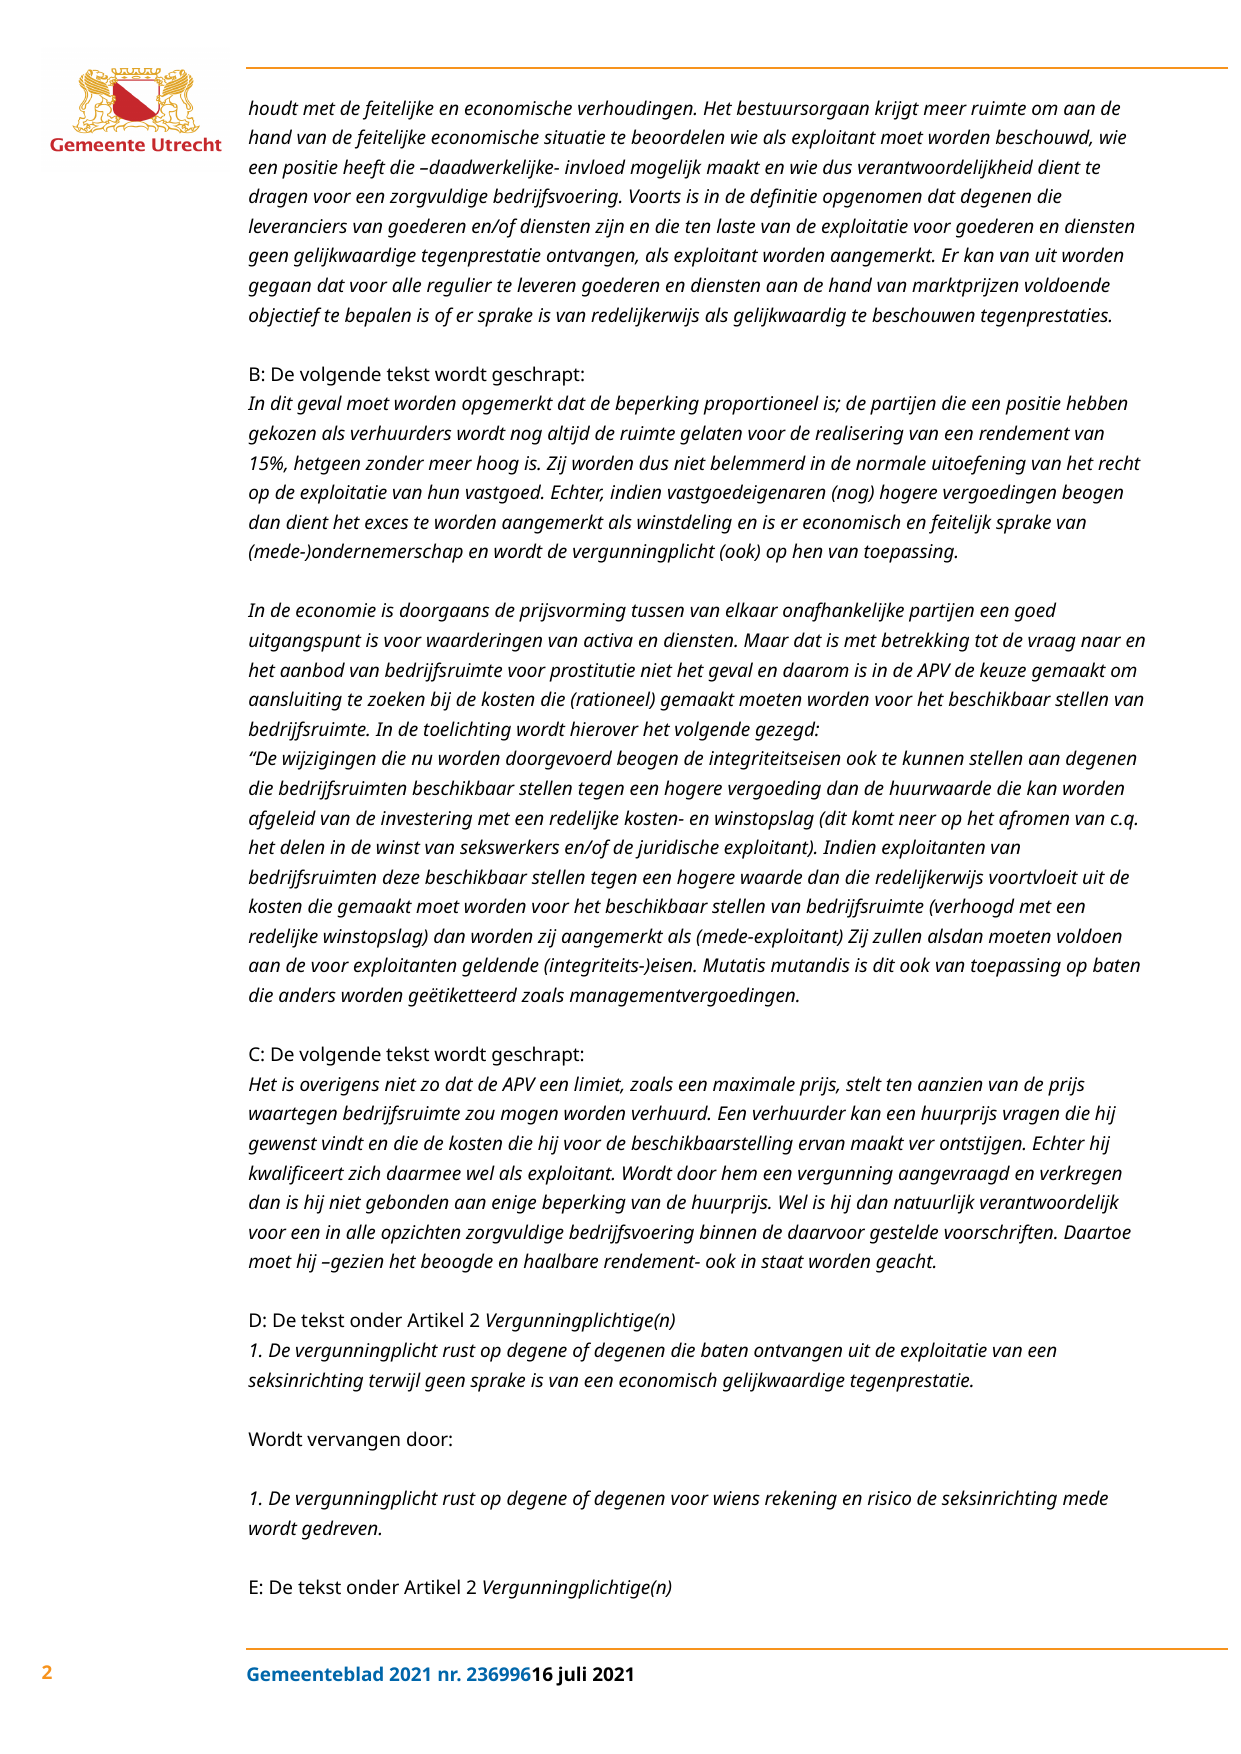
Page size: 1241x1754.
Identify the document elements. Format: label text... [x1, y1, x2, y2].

text In de economie is doorgaans de prijsvorming tussen van elkaar onafhankelijke partijen een goed uitgangspunt is voor waarderingen van activa en diensten. Maar dat is met betrekking tot de vraag naar en het aanbod van bedrijfsruimte voor prostitutie niet het geval en daarom is in de APV de keuze gemaakt om aansluiting te zoeken bij de kosten die (rationeel) gemaakt moeten worden voor het beschikbaar stellen van bedrijfsruimte. In de toelichting wordt hierover het volgende gezegd: [248, 598, 1152, 742]
text houdt met de feitelijke en economische verhoudingen. Het bestuursorgaan krijgt meer ruimte om aan de hand van de feitelijke economische situatie te beoordelen wie als exploitant moet worden beschouwd, wie een positie heeft die –daadwerkelijke- invloed mogelijk maakt en wie dus verantwoordelijkheid dient te dragen voor een zorgvuldige bedrijfsvoering. Voorts is in de definitie opgenomen dat degenen die leveranciers van goederen en/of diensten zijn en die ten laste van de exploitatie voor goederen en diensten geen gelijkwaardige tegenprestatie ontvangen, als exploitant worden aangemerkt. Er kan van uit worden gegaan dat voor alle regulier te leveren goederen en diensten aan de hand van marktprijzen voldoende objectief te bepalen is of er sprake is van redelijkerwijs als gelijkwaardig te beschouwen tegenprestaties. [248, 95, 1152, 328]
text 1. De vergunningplicht rust op degene of degenen die baten ontvangen uit de exploitatie van een seksinrichting terwijl geen sprake is van een economisch gelijkwaardige tegenprestatie. [248, 1337, 1152, 1393]
text D: De tekst onder Artikel 2 Vergunningplichtige(n) [248, 1308, 1152, 1333]
picture [41, 47, 231, 172]
text In dit geval moet worden opgemerkt dat de beperking proportioneel is; de partijen die een positie hebben gekozen als verhuurders wordt nog altijd de ruimte gelaten voor de realisering van een rendement van 15%, hetgeen zonder meer hoog is. Zij worden dus niet belemmerd in de normale uitoefening van het recht op de exploitatie van hun vastgoed. Echter, indien vastgoedeigenaren (nog) hogere vergoedingen beogen dan dient het exces te worden aangemerkt als winstdeling en is er economisch en feitelijk sprake van (mede-)ondernemerschap en wordt de vergunningplicht (ook) op hen van toepassing. [248, 391, 1152, 564]
text Wordt vervangen door: [248, 1426, 1152, 1452]
text “De wijzigingen die nu worden doorgevoerd beogen de integriteitseisen ook te kunnen stellen aan degenen die bedrijfsruimten beschikbaar stellen tegen een hogere vergoeding dan de huurwaarde die kan worden afgeleid van de investering met een redelijke kosten- en winstopslag (dit komt neer op het afromen van c.q. het delen in de winst van sekswerkers en/of de juridische exploitant). Indien exploitanten van bedrijfsruimten deze beschikbaar stellen tegen een hogere waarde dan die redelijkerwijs voortvloeit uit de kosten die gemaakt moet worden voor het beschikbaar stellen van bedrijfsruimte (verhoogd met een redelijke winstopslag) dan worden zij aangemerkt als (mede-exploitant) Zij zullen alsdan moeten voldoen aan de voor exploitanten geldende (integriteits-)eisen. Mutatis mutandis is dit ook van toepassing op baten die anders worden geëtiketteerd zoals managementvergoedingen. [248, 746, 1152, 1008]
text C: De volgende tekst wordt geschrapt: [248, 1041, 1152, 1067]
text Het is overigens niet zo dat de APV een limiet, zoals een maximale prijs, stelt ten aanzien van de prijs waartegen bedrijfsruimte zou mogen worden verhuurd. Een verhuurder kan een huurprijs vragen die hij gewenst vindt en die de kosten die hij voor de beschikbaarstelling ervan maakt ver ontstijgen. Echter hij kwalificeert zich daarmee wel als exploitant. Wordt door hem een vergunning aangevraagd en verkregen dan is hij niet gebonden aan enige beperking van de huurprijs. Wel is hij dan natuurlijk verantwoordelijk voor een in alle opzichten zorgvuldige bedrijfsvoering binnen de daarvoor gestelde voorschriften. Daartoe moet hij –gezien het beoogde en haalbare rendement- ook in staat worden geacht. [248, 1071, 1152, 1274]
text 1. De vergunningplicht rust op degene of degenen voor wiens rekening en risico de seksinrichting mede wordt gedreven. [248, 1485, 1152, 1541]
text E: De tekst onder Artikel 2 Vergunningplichtige(n) [248, 1574, 1152, 1600]
text B: De volgende tekst wordt geschrapt: [248, 361, 1152, 387]
